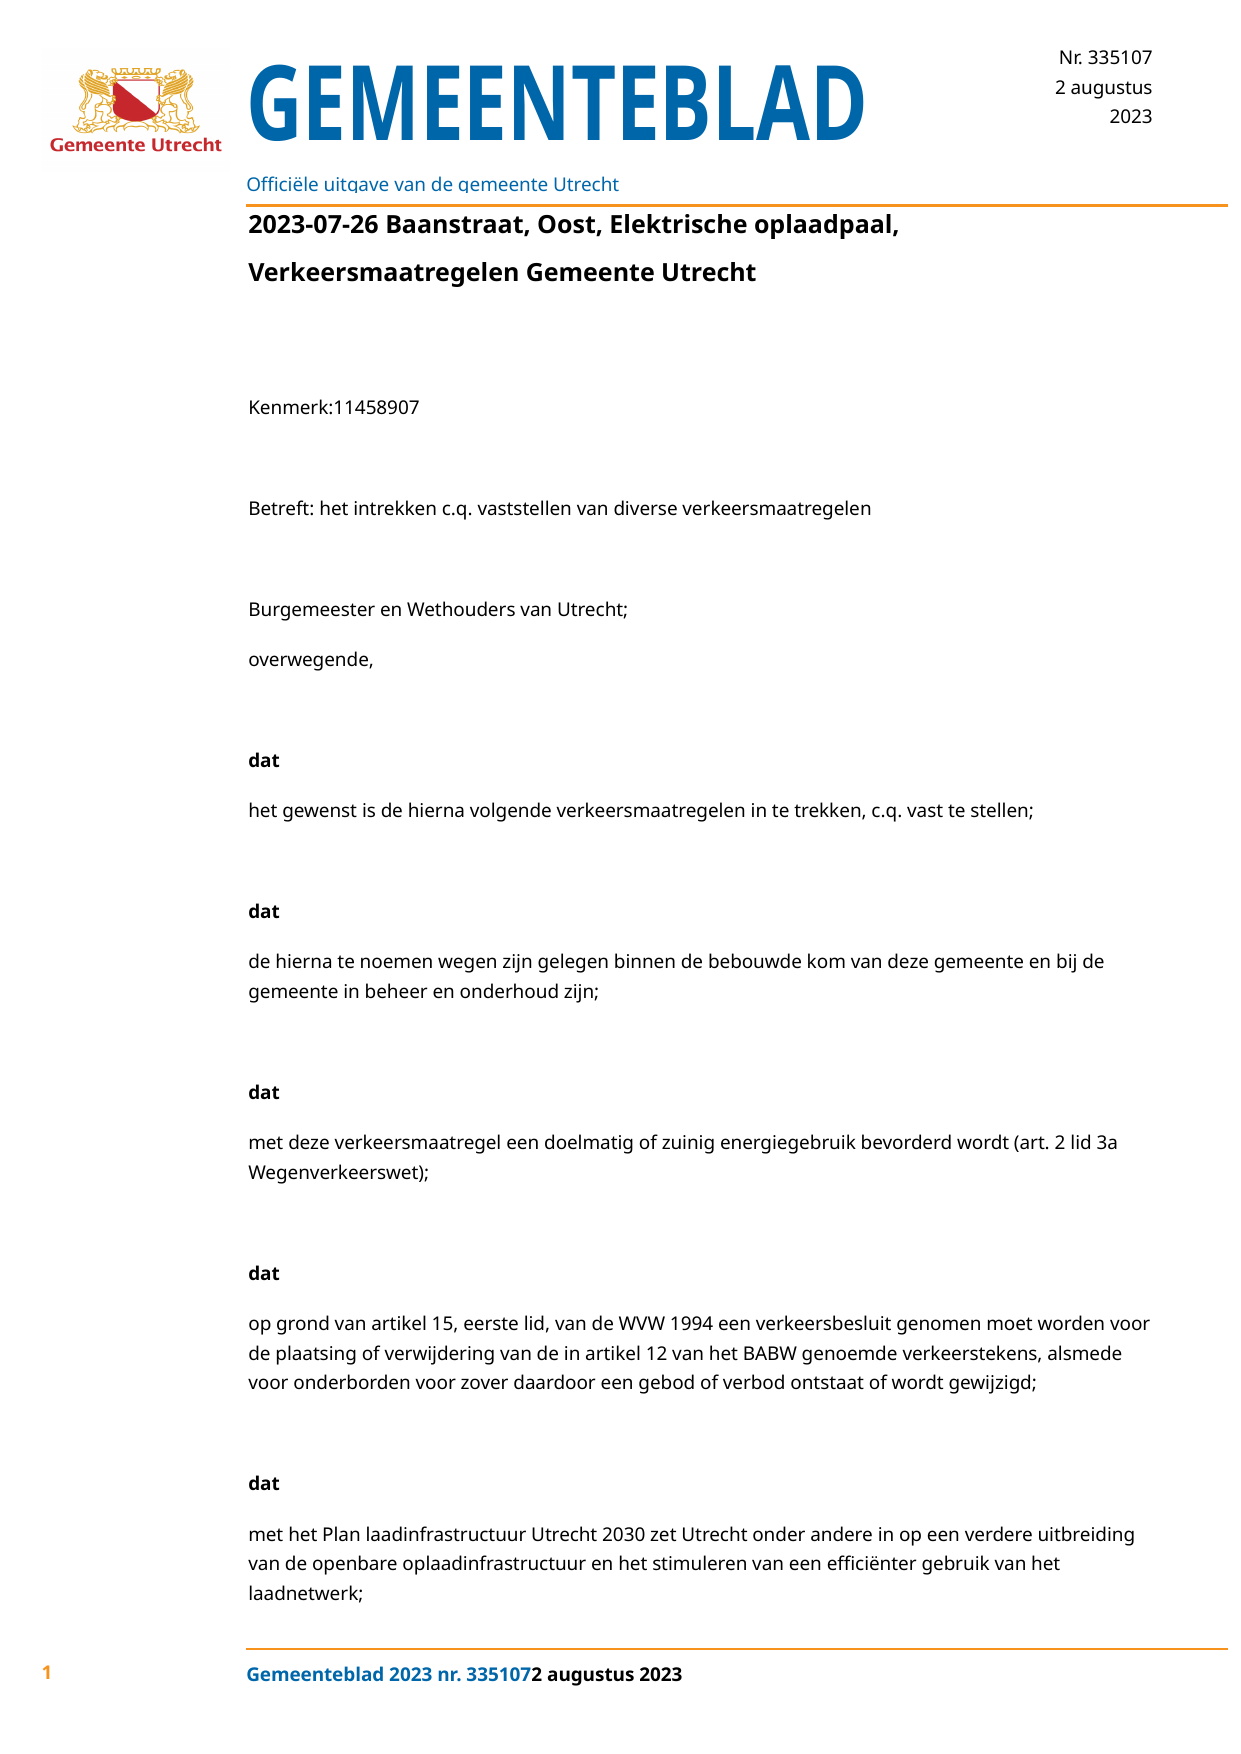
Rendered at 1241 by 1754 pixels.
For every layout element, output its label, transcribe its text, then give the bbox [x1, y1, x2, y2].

picture [41, 47, 231, 172]
text op grond van artikel 15, eerste lid, van de WVW 1994 een verkeersbesluit genomen moet worden voor de plaatsing of verwijdering van de in artikel 12 van het BABW genoemde verkeerstekens, alsmede voor onderborden voor zover daardoor een gebod of verbod ontstaat of wordt gewijzigd; [248, 1310, 1152, 1395]
text dat [248, 898, 1152, 924]
text dat [248, 747, 1152, 773]
text de hierna te noemen wegen zijn gelegen binnen de bebouwde kom van deze gemeente en bij de gemeente in beheer en onderhoud zijn; [248, 949, 1152, 1004]
text het gewenst is de hierna volgende verkeersmaatregelen in te trekken, c.q. vast te stellen; [248, 797, 1152, 823]
text met deze verkeersmaatregel een doelmatig of zuinig energiegebruik bevorderd wordt (art. 2 lid 3a Wegenverkeerswet); [248, 1129, 1152, 1185]
text overwegende, [248, 646, 1152, 672]
text Kenmerk:11458907 [248, 394, 1152, 420]
text Betreft: het intrekken c.q. vaststellen van diverse verkeersmaatregelen [248, 495, 1152, 521]
text dat [248, 1470, 1152, 1496]
text 2023-07-26 Baanstraat, Oost, Elektrische oplaadpaal, Verkeersmaatregelen Gemeente Utrecht [248, 207, 1152, 288]
text met het Plan laadinfrastructuur Utrecht 2030 zet Utrecht onder andere in op een verdere uitbreiding van de openbare oplaadinfrastructuur en het stimuleren van een efficiënter gebruik van het laadnetwerk; [248, 1521, 1152, 1606]
text dat [248, 1079, 1152, 1105]
text dat [248, 1260, 1152, 1286]
text Burgemeester en Wethouders van Utrecht; [248, 596, 1152, 621]
